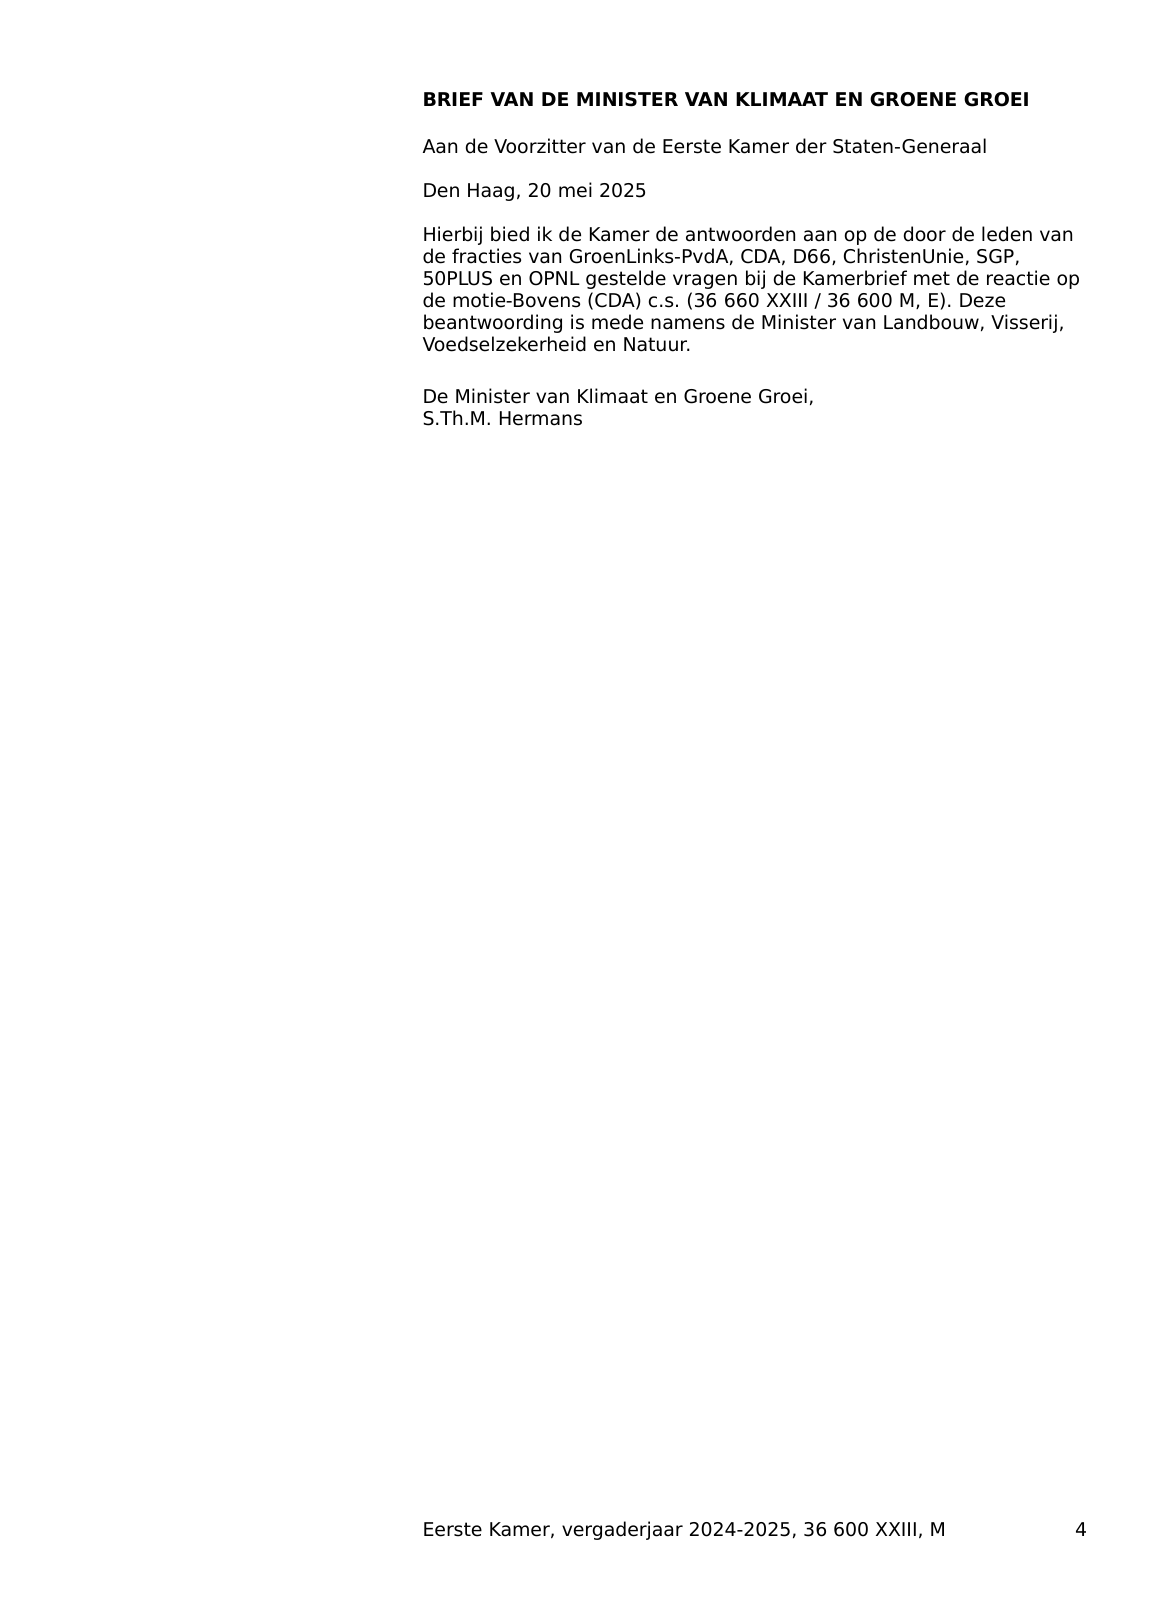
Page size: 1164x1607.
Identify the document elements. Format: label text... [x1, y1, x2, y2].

text Aan de Voorzitter van de Eerste Kamer der Staten-Generaal [422, 136, 1087, 158]
text De Minister van Klimaat en Groene Groei, S.Th.M. Hermans [422, 386, 1087, 430]
text Hierbij bied ik de Kamer de antwoorden aan op de door de leden van de fracties van GroenLinks-PvdA, CDA, D66, ChristenUnie, SGP, 50PLUS en OPNL gestelde vragen bij de Kamerbrief met de reactie op de motie-Bovens (CDA) c.s. (36 660 XXIII / 36 600 M, E). Deze beantwoording is mede namens de Minister van Landbouw, Visserij, Voedselzekerheid en Natuur. [422, 224, 1087, 356]
text Den Haag, 20 mei 2025 [422, 180, 1087, 202]
subtitle BRIEF VAN DE MINISTER VAN KLIMAAT EN GROENE GROEI [422, 89, 1087, 111]
